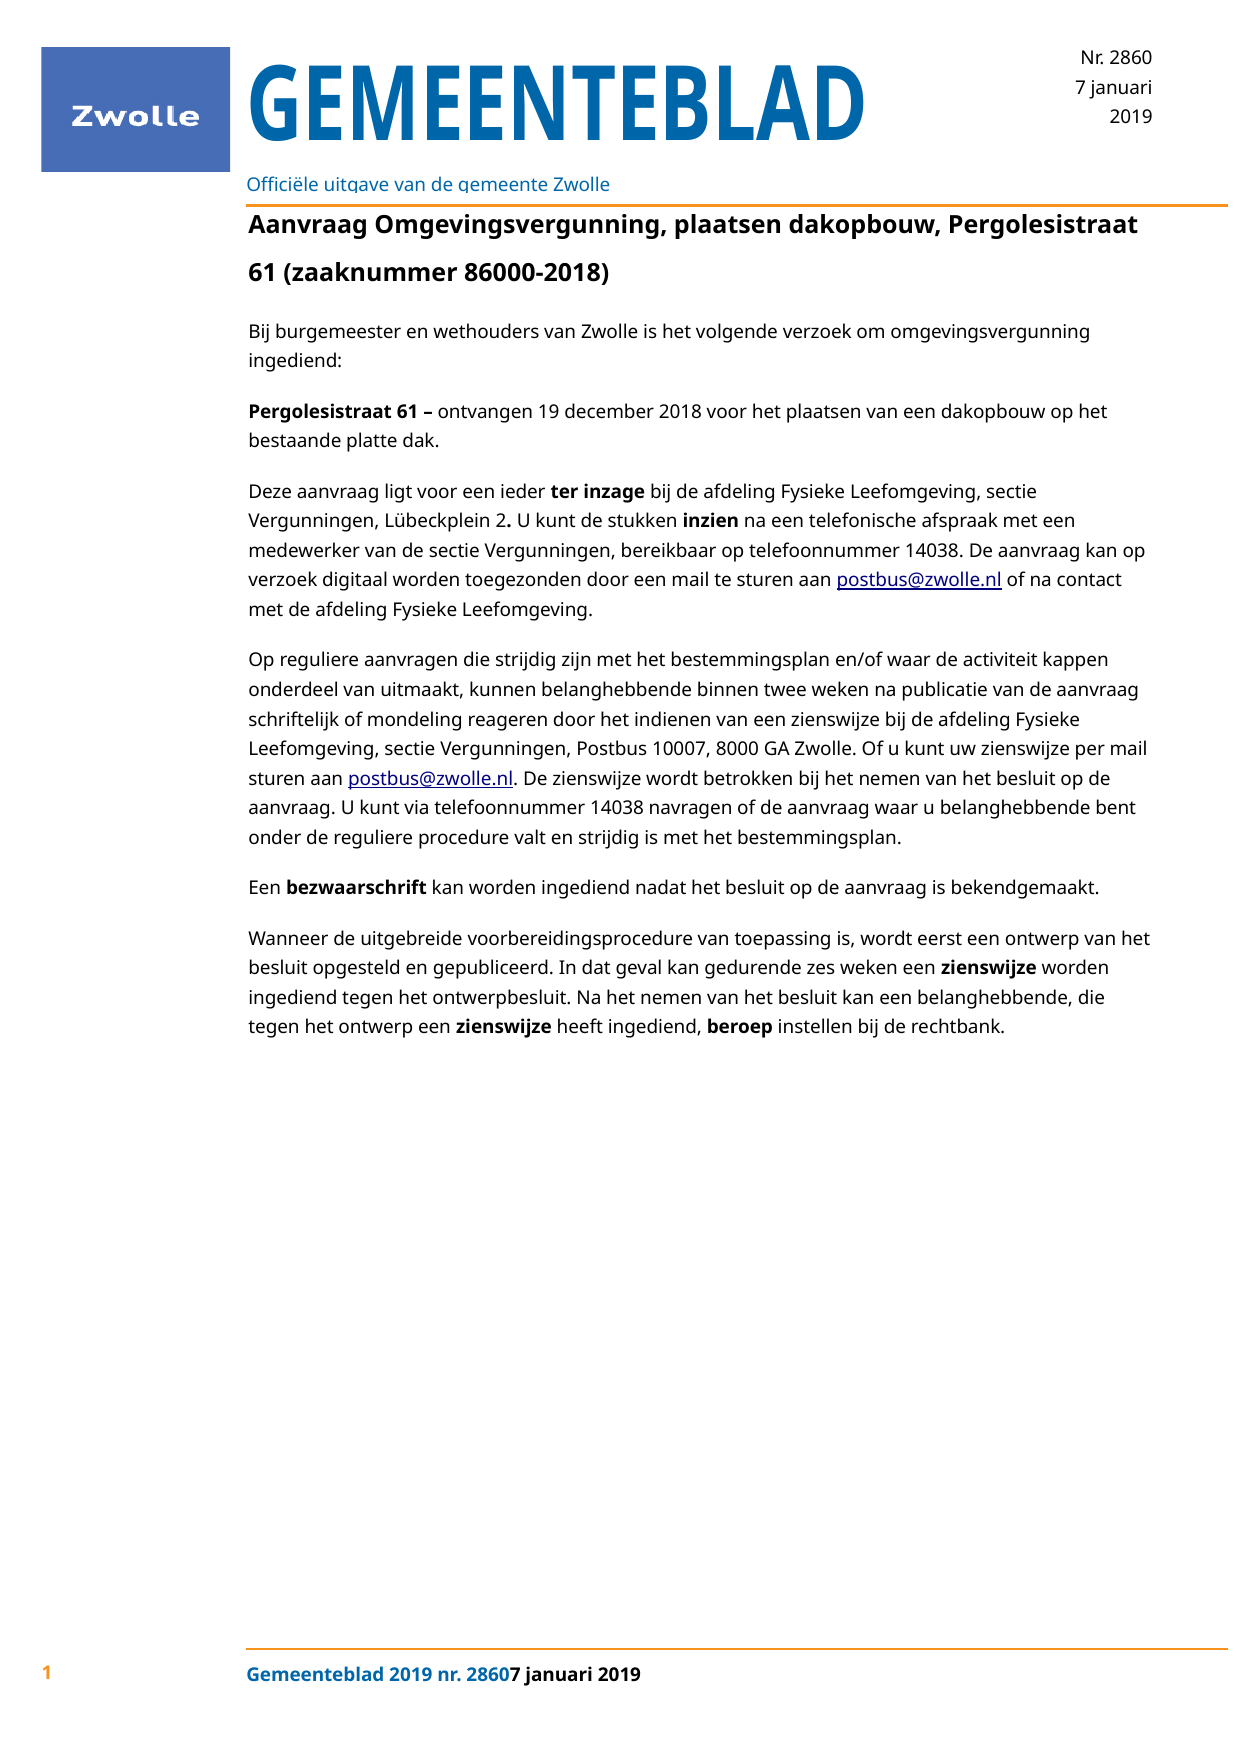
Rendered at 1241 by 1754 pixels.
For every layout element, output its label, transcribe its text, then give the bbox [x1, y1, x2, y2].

text Aanvraag Omgevingsvergunning, plaatsen dakopbouw, Pergolesistraat 61 (zaaknummer 86000-2018) [248, 207, 1152, 288]
text Wanneer de uitgebreide voorbereidingsprocedure van toepassing is, wordt eerst een ontwerp van het besluit opgesteld en gepubliceerd. In dat geval kan gedurende zes weken een zienswijze worden ingediend tegen het ontwerpbesluit. Na het nemen van het besluit kan een belanghebbende, die tegen het ontwerp een zienswijze heeft ingediend, beroep instellen bij de rechtbank. [248, 925, 1152, 1039]
text Pergolesistraat 61 – ontvangen 19 december 2018 voor het plaatsen van een dakopbouw op het bestaande platte dak. [248, 398, 1152, 453]
picture [41, 47, 231, 172]
text Op reguliere aanvragen die strijdig zijn met het bestemmingsplan en/of waar de activiteit kappen onderdeel van uitmaakt, kunnen belanghebbende binnen twee weken na publicatie van de aanvraag schriftelijk of mondeling reageren door het indienen van een zienswijze bij de afdeling Fysieke Leefomgeving, sectie Vergunningen, Postbus 10007, 8000 GA Zwolle. Of u kunt uw zienswijze per mail sturen aan postbus@zwolle.nl. De zienswijze wordt betrokken bij het nemen van het besluit op de aanvraag. U kunt via telefoonnummer 14038 navragen of de aanvraag waar u belanghebbende bent onder de reguliere procedure valt en strijdig is met het bestemmingsplan. [248, 647, 1152, 850]
text Een bezwaarschrift kan worden ingediend nadat het besluit op de aanvraag is bekendgemaakt. [248, 874, 1152, 900]
text Bij burgemeester en wethouders van Zwolle is het volgende verzoek om omgevingsvergunning ingediend: [248, 318, 1152, 373]
text Deze aanvraag ligt voor een ieder ter inzage bij de afdeling Fysieke Leefomgeving, sectie Vergunningen, Lübeckplein 2. U kunt de stukken inzien na een telefonische afspraak met een medewerker van de sectie Vergunningen, bereikbaar op telefoonnummer 14038. De aanvraag kan op verzoek digitaal worden toegezonden door een mail te sturen aan postbus@zwolle.nl of na contact met de afdeling Fysieke Leefomgeving. [248, 478, 1152, 622]
